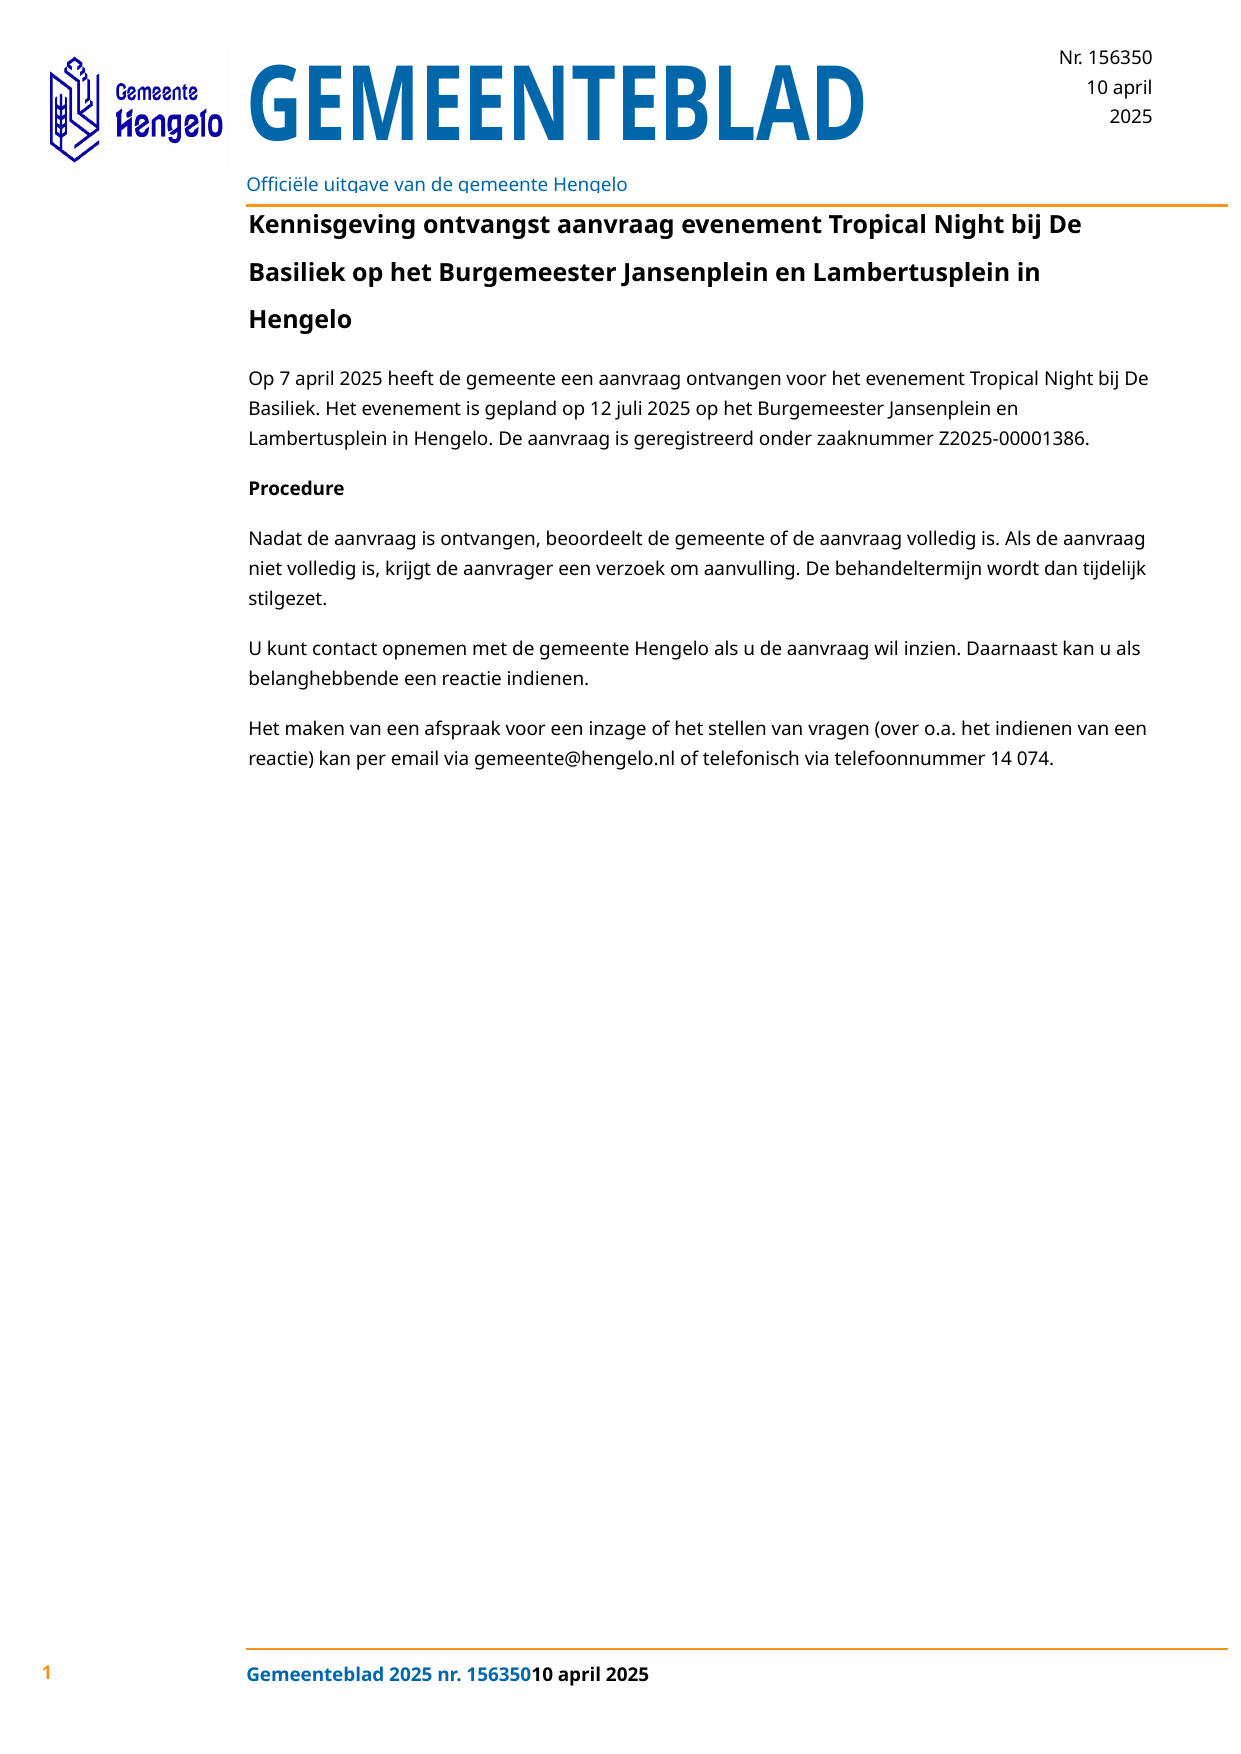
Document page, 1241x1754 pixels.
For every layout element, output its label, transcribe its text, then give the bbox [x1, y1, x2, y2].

text Kennisgeving ontvangst aanvraag evenement Tropical Night bij De Basiliek op het Burgemeester Jansenplein en Lambertusplein in Hengelo [248, 207, 1152, 336]
text Op 7 april 2025 heeft de gemeente een aanvraag ontvangen voor het evenement Tropical Night bij De Basiliek. Het evenement is gepland op 12 juli 2025 op het Burgemeester Jansenplein en Lambertusplein in Hengelo. De aanvraag is geregistreerd onder zaaknummer Z2025-00001386. [248, 366, 1152, 450]
text Het maken van een afspraak voor een inzage of het stellen van vragen (over o.a. het indienen van een reactie) kan per email via gemeente@hengelo.nl of telefonisch via telefoonnummer 14 074. [248, 715, 1152, 770]
picture [41, 47, 231, 172]
text Nadat de aanvraag is ontvangen, beoordeelt de gemeente of de aanvraag volledig is. Als de aanvraag niet volledig is, krijgt de aanvrager een verzoek om aanvulling. De behandeltermijn wordt dan tijdelijk stilgezet. [248, 526, 1152, 610]
text Procedure [248, 475, 1152, 501]
text U kunt contact opnemen met de gemeente Hengelo als u de aanvraag wil inzien. Daarnaast kan u als belanghebbende een reactie indienen. [248, 635, 1152, 690]
